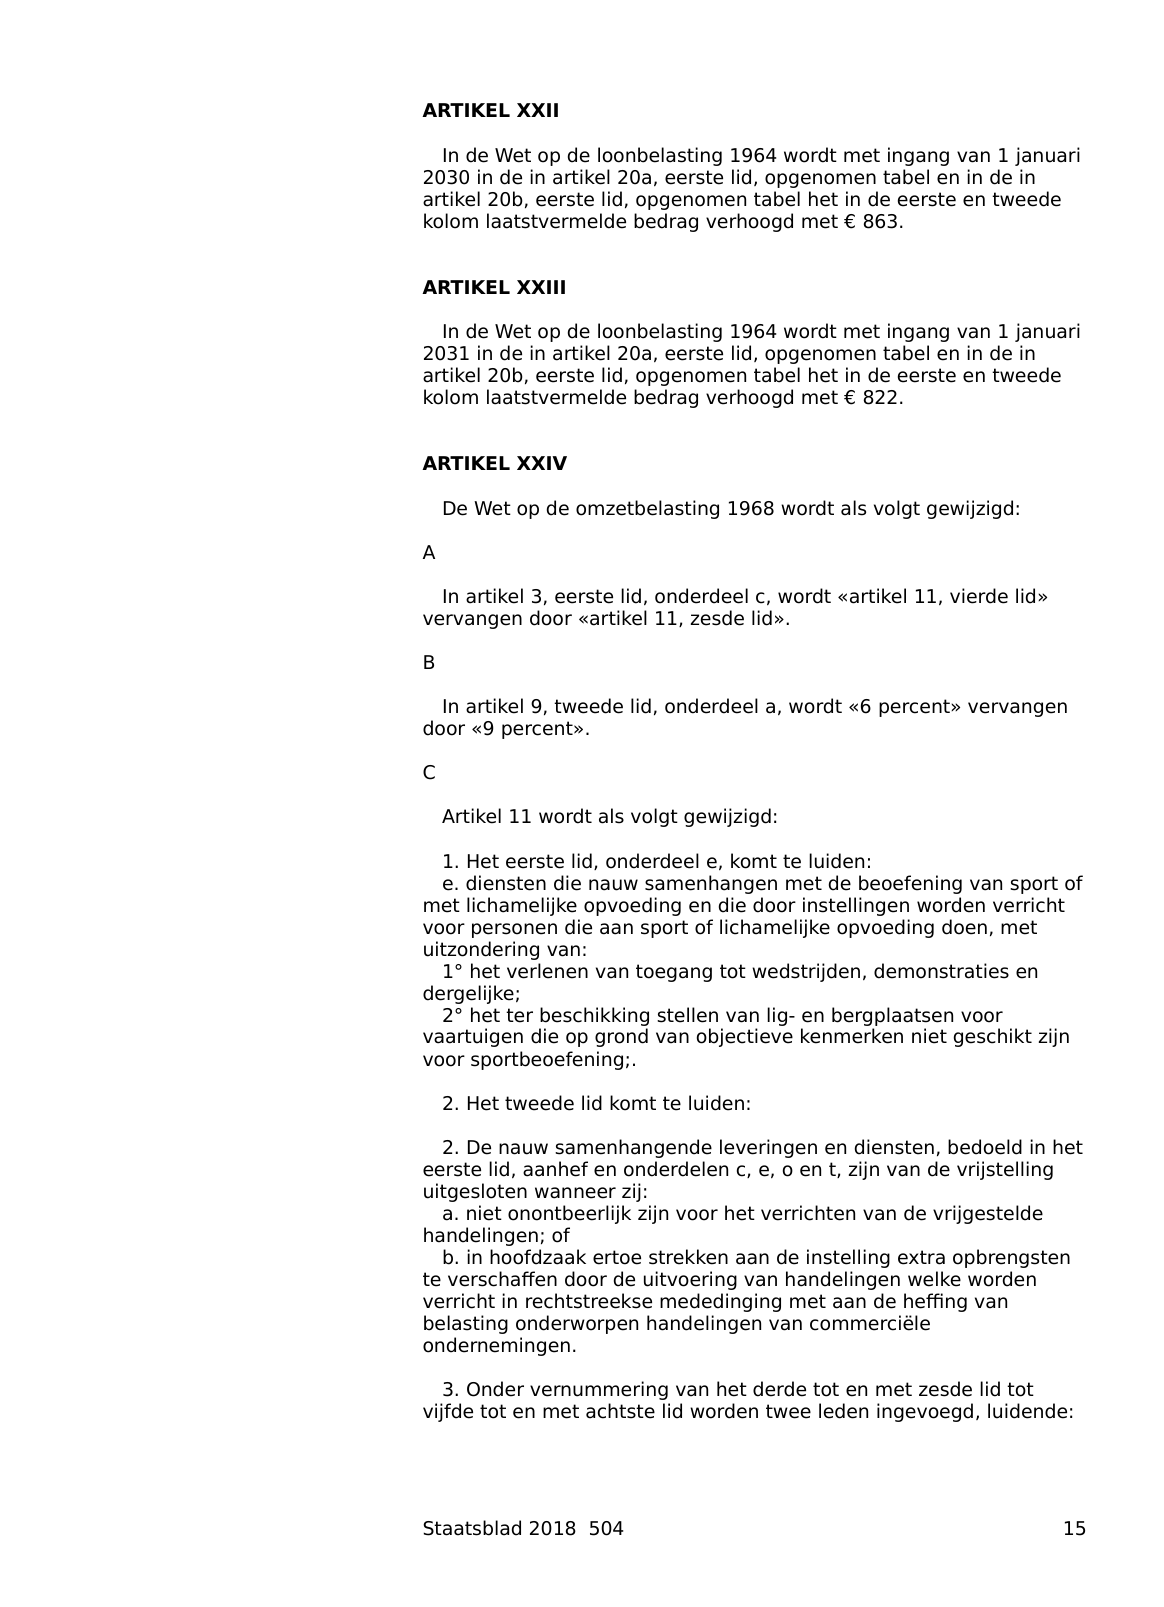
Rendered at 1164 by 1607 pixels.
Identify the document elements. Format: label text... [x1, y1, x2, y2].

text In artikel 3, eerste lid, onderdeel c, wordt «artikel 11, vierde lid» vervangen door «artikel 11, zesde lid». [422, 586, 1087, 630]
text 2. Het tweede lid komt te luiden: [422, 1093, 1087, 1114]
text De Wet op de omzetbelasting 1968 wordt als volgt gewijzigd: [422, 497, 1087, 519]
text B [422, 652, 1087, 674]
text 1° het verlenen van toegang tot wedstrijden, demonstraties en dergelijke; [422, 961, 1087, 1004]
text 1. Het eerste lid, onderdeel e, komt te luiden: [422, 851, 1087, 873]
text In de Wet op de loonbelasting 1964 wordt met ingang van 1 januari 2031 in de in artikel 20a, eerste lid, opgenomen tabel en in de in artikel 20b, eerste lid, opgenomen tabel het in de eerste en tweede kolom laatstvermelde bedrag verhoogd met € 822. [422, 321, 1087, 409]
text e. diensten die nauw samenhangen met de beoefening van sport of met lichamelijke opvoeding en die door instellingen worden verricht voor personen die aan sport of lichamelijke opvoeding doen, met uitzondering van: [422, 873, 1087, 961]
text 3. Onder vernummering van het derde tot en met zesde lid tot vijfde tot en met achtste lid worden twee leden ingevoegd, luidende: [422, 1379, 1087, 1423]
text Artikel 11 wordt als volgt gewijzigd: [422, 806, 1087, 828]
text A [422, 542, 1087, 564]
text 2. De nauw samenhangende leveringen en diensten, bedoeld in het eerste lid, aanhef en onderdelen c, e, o en t, zijn van de vrijstelling uitgesloten wanneer zij: [422, 1137, 1087, 1203]
text In de Wet op de loonbelasting 1964 wordt met ingang van 1 januari 2030 in de in artikel 20a, eerste lid, opgenomen tabel en in de in artikel 20b, eerste lid, opgenomen tabel het in de eerste en tweede kolom laatstvermelde bedrag verhoogd met € 863. [422, 144, 1087, 232]
text 2° het ter beschikking stellen van lig- en bergplaatsen voor vaartuigen die op grond van objectieve kenmerken niet geschikt zijn voor sportbeoefening;. [422, 1004, 1087, 1070]
text a. niet onontbeerlijk zijn voor het verrichten van de vrijgestelde handelingen; of [422, 1203, 1087, 1247]
subtitle ARTIKEL XXIV [422, 453, 1087, 475]
subtitle ARTIKEL XXIII [422, 277, 1087, 299]
text b. in hoofdzaak ertoe strekken aan de instelling extra opbrengsten te verschaffen door de uitvoering van handelingen welke worden verricht in rechtstreekse mededinging met aan de heffing van belasting onderworpen handelingen van commerciële ondernemingen. [422, 1247, 1087, 1357]
subtitle ARTIKEL XXII [422, 100, 1087, 122]
text C [422, 762, 1087, 784]
text In artikel 9, tweede lid, onderdeel a, wordt «6 percent» vervangen door «9 percent». [422, 696, 1087, 740]
